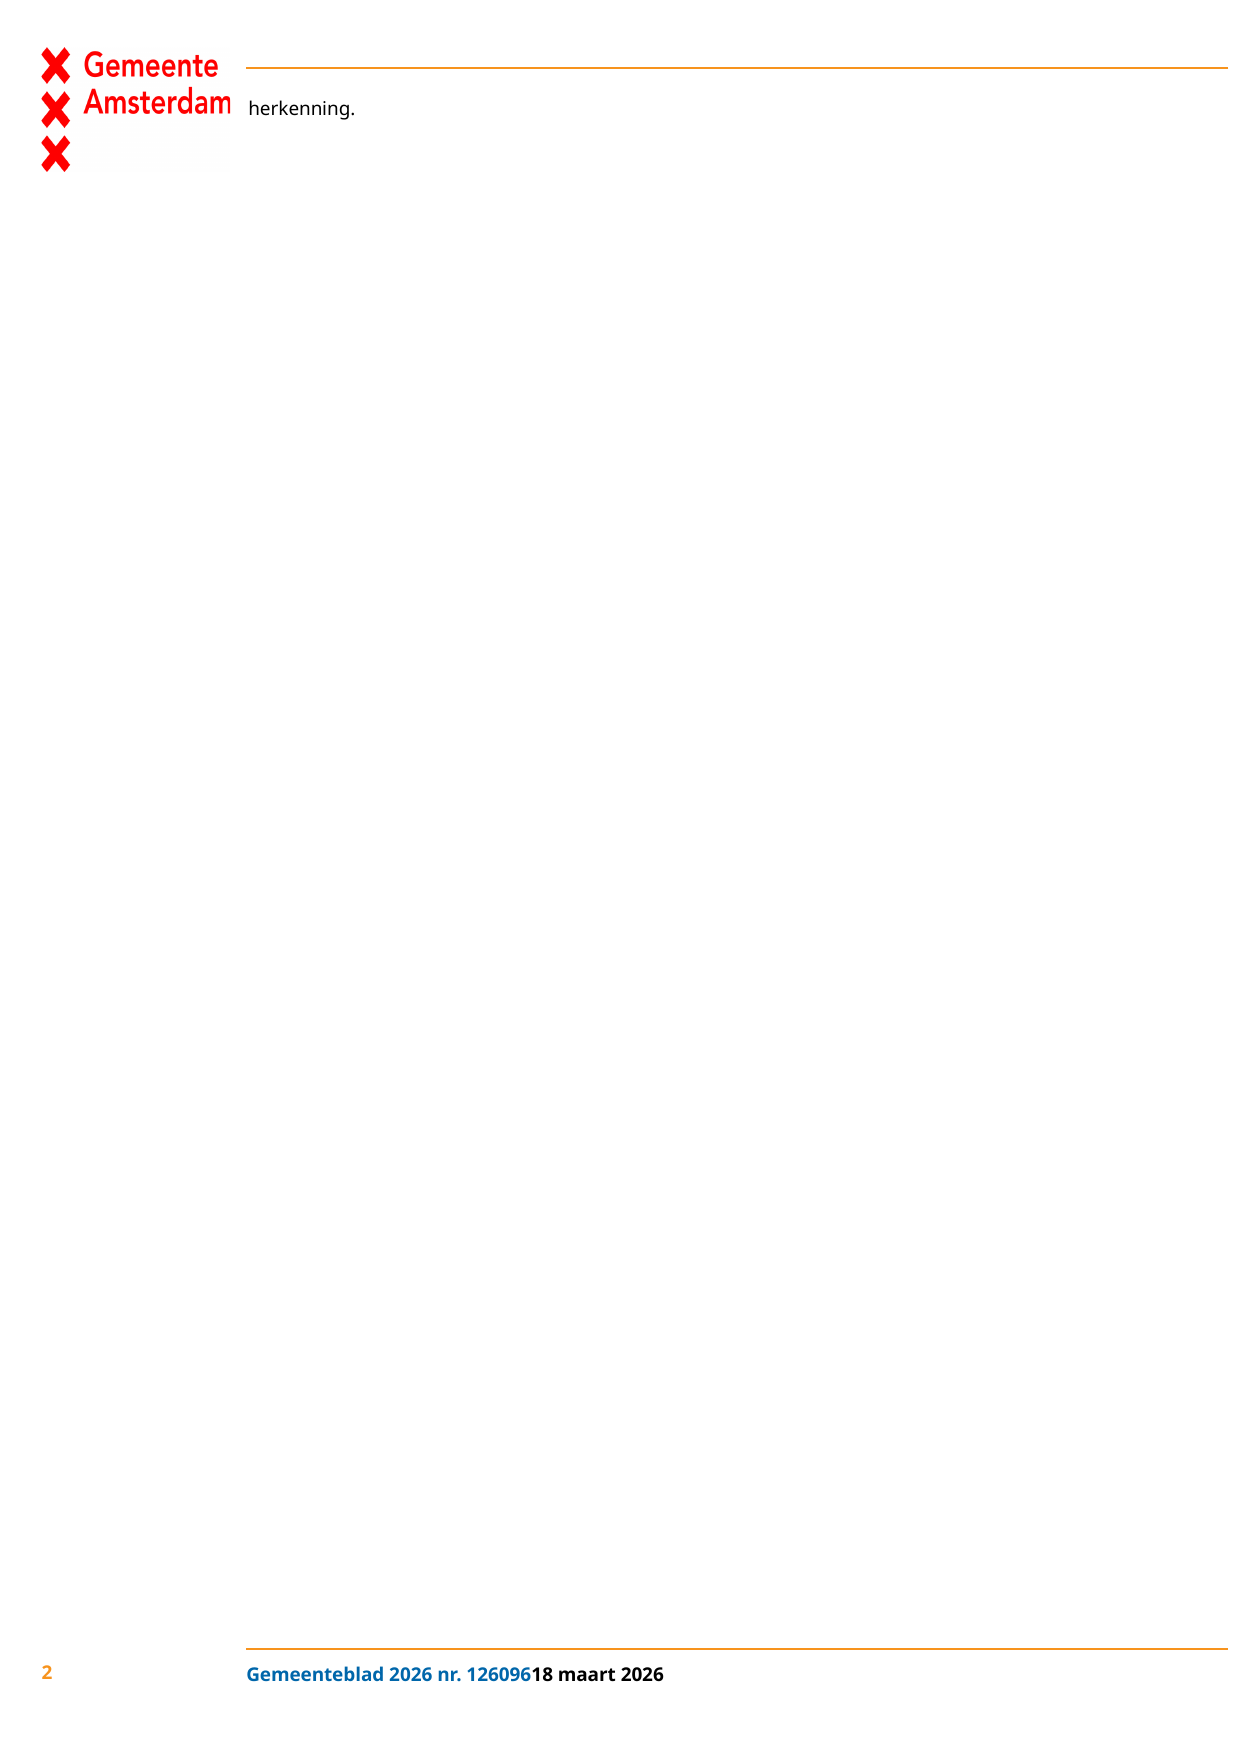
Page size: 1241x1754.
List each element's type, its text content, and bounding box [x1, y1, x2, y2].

picture [41, 47, 231, 172]
text herkenning. [248, 95, 1152, 121]
